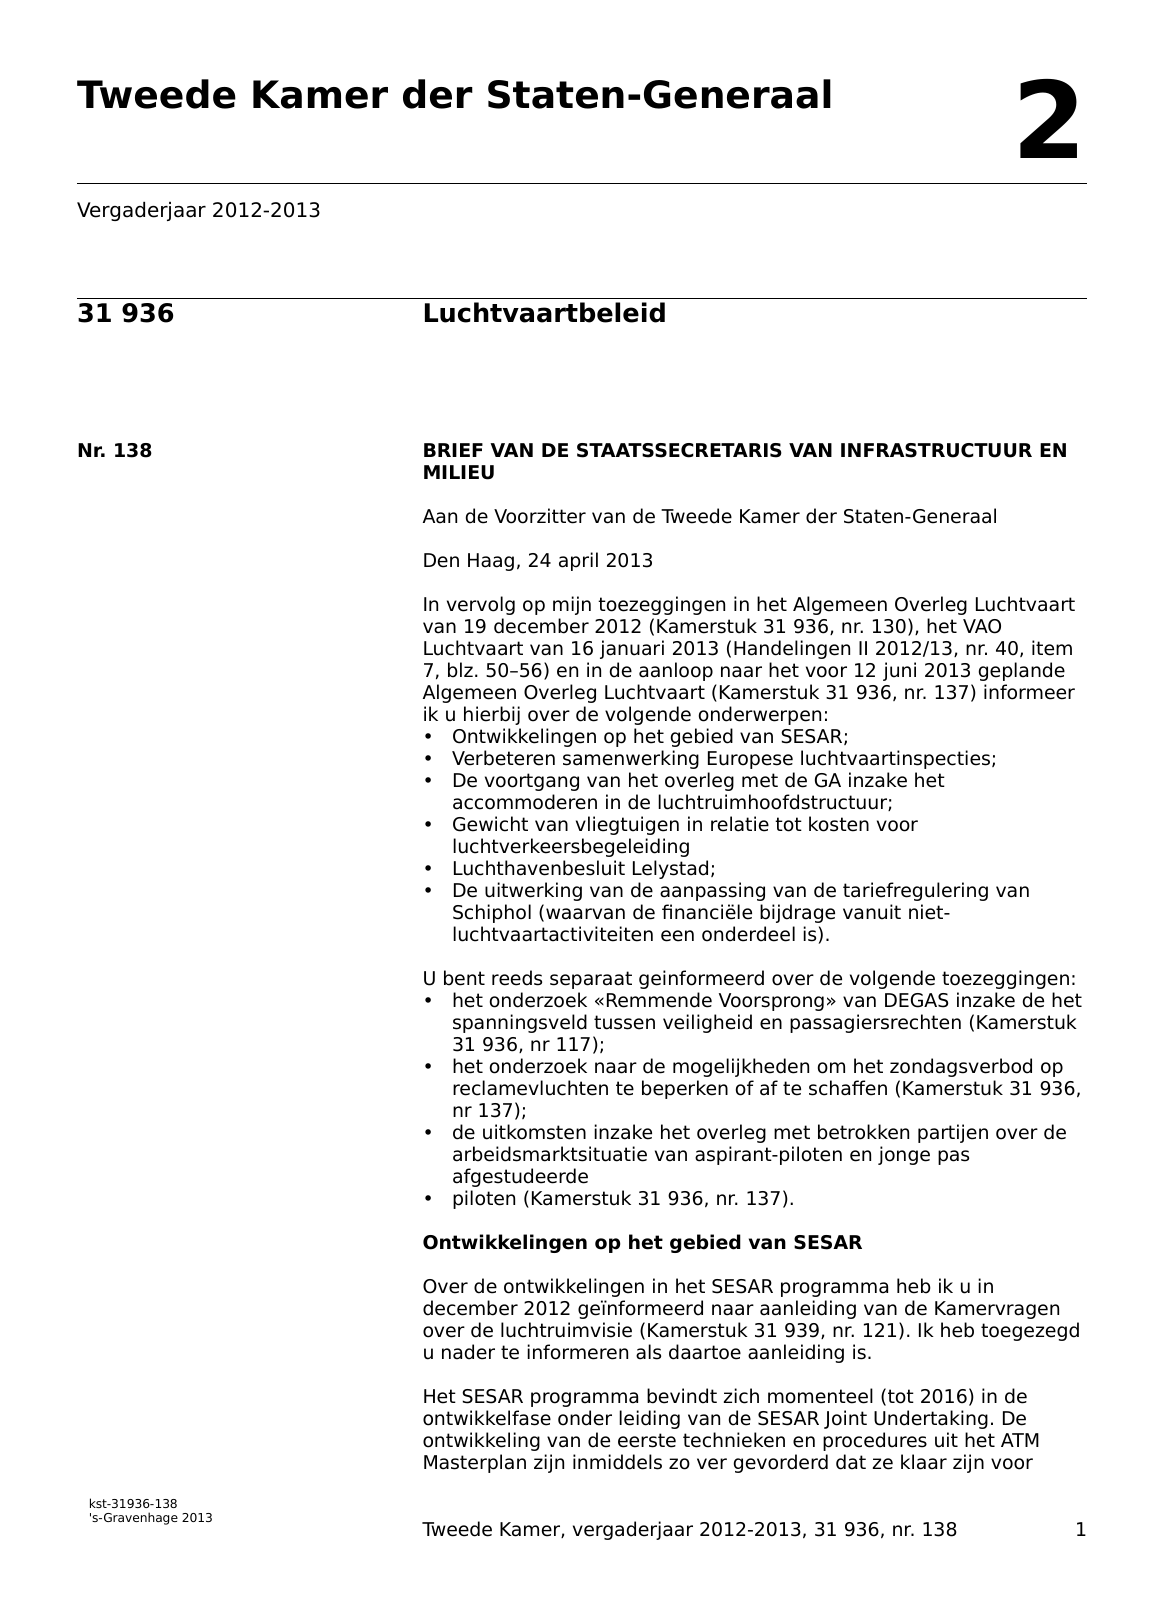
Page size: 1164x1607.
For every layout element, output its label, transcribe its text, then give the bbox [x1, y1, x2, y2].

text • Gewicht van vliegtuigen in relatie tot kosten voor luchtverkeersbegeleiding [422, 814, 1087, 858]
text In vervolg op mijn toezeggingen in het Algemeen Overleg Luchtvaart van 19 december 2012 (Kamerstuk 31 936, nr. 130), het VAO Luchtvaart van 16 januari 2013 (Handelingen II 2012/13, nr. 40, item 7, blz. 50–56) en in de aanloop naar het voor 12 juni 2013 geplande Algemeen Overleg Luchtvaart (Kamerstuk 31 936, nr. 137) informeer ik u hierbij over de volgende onderwerpen: [422, 594, 1087, 726]
text • Ontwikkelingen op het gebied van SESAR; [422, 726, 1087, 748]
text Aan de Voorzitter van de Tweede Kamer der Staten-Generaal [422, 506, 1087, 528]
text Het SESAR programma bevindt zich momenteel (tot 2016) in de ontwikkelfase onder leiding van de SESAR Joint Undertaking. De ontwikkeling van de eerste technieken en procedures uit het ATM Masterplan zijn inmiddels zo ver gevorderd dat ze klaar zijn voor [422, 1386, 1087, 1474]
text • De uitwerking van de aanpassing van de tariefregulering van Schiphol (waarvan de financiële bijdrage vanuit niet-luchtvaartactiviteiten een onderdeel is). [422, 880, 1087, 946]
text 's-Gravenhage 2013 [88, 1511, 323, 1525]
table_header Tweede Kamer der Staten-Generaal [77, 59, 886, 183]
subtitle 31 936 Luchtvaartbeleid [77, 299, 1087, 329]
text • de uitkomsten inzake het overleg met betrokken partijen over de arbeidsmarktsituatie van aspirant-piloten en jonge pas afgestudeerde [422, 1122, 1087, 1188]
table_header 2 [886, 59, 1087, 183]
subtitle Nr. 138 BRIEF VAN DE STAATSSECRETARIS VAN INFRASTRUCTUUR EN MILIEU [77, 440, 1087, 484]
text • Verbeteren samenwerking Europese luchtvaartinspecties; [422, 748, 1087, 770]
text • piloten (Kamerstuk 31 936, nr. 137). [422, 1188, 1087, 1210]
text • het onderzoek «Remmende Voorsprong» van DEGAS inzake de het spanningsveld tussen veiligheid en passagiersrechten (Kamerstuk 31 936, nr 117); [422, 990, 1087, 1056]
text U bent reeds separaat geinformeerd over de volgende toezeggingen: [422, 968, 1087, 990]
text • Luchthavenbesluit Lelystad; [422, 858, 1087, 880]
table_cell Vergaderjaar 2012-2013 [77, 184, 1087, 298]
text • De voortgang van het overleg met de GA inzake het accommoderen in de luchtruimhoofdstructuur; [422, 770, 1087, 814]
text Over de ontwikkelingen in het SESAR programma heb ik u in december 2012 geïnformeerd naar aanleiding van de Kamervragen over de luchtruimvisie (Kamerstuk 31 939, nr. 121). Ik heb toegezegd u nader te informeren als daartoe aanleiding is. [422, 1276, 1087, 1364]
subtitle Ontwikkelingen op het gebied van SESAR [422, 1232, 1087, 1254]
text • het onderzoek naar de mogelijkheden om het zondagsverbod op reclamevluchten te beperken of af te schaffen (Kamerstuk 31 936, nr 137); [422, 1056, 1087, 1122]
text kst-31936-138 [88, 1497, 323, 1511]
text Den Haag, 24 april 2013 [422, 550, 1087, 572]
